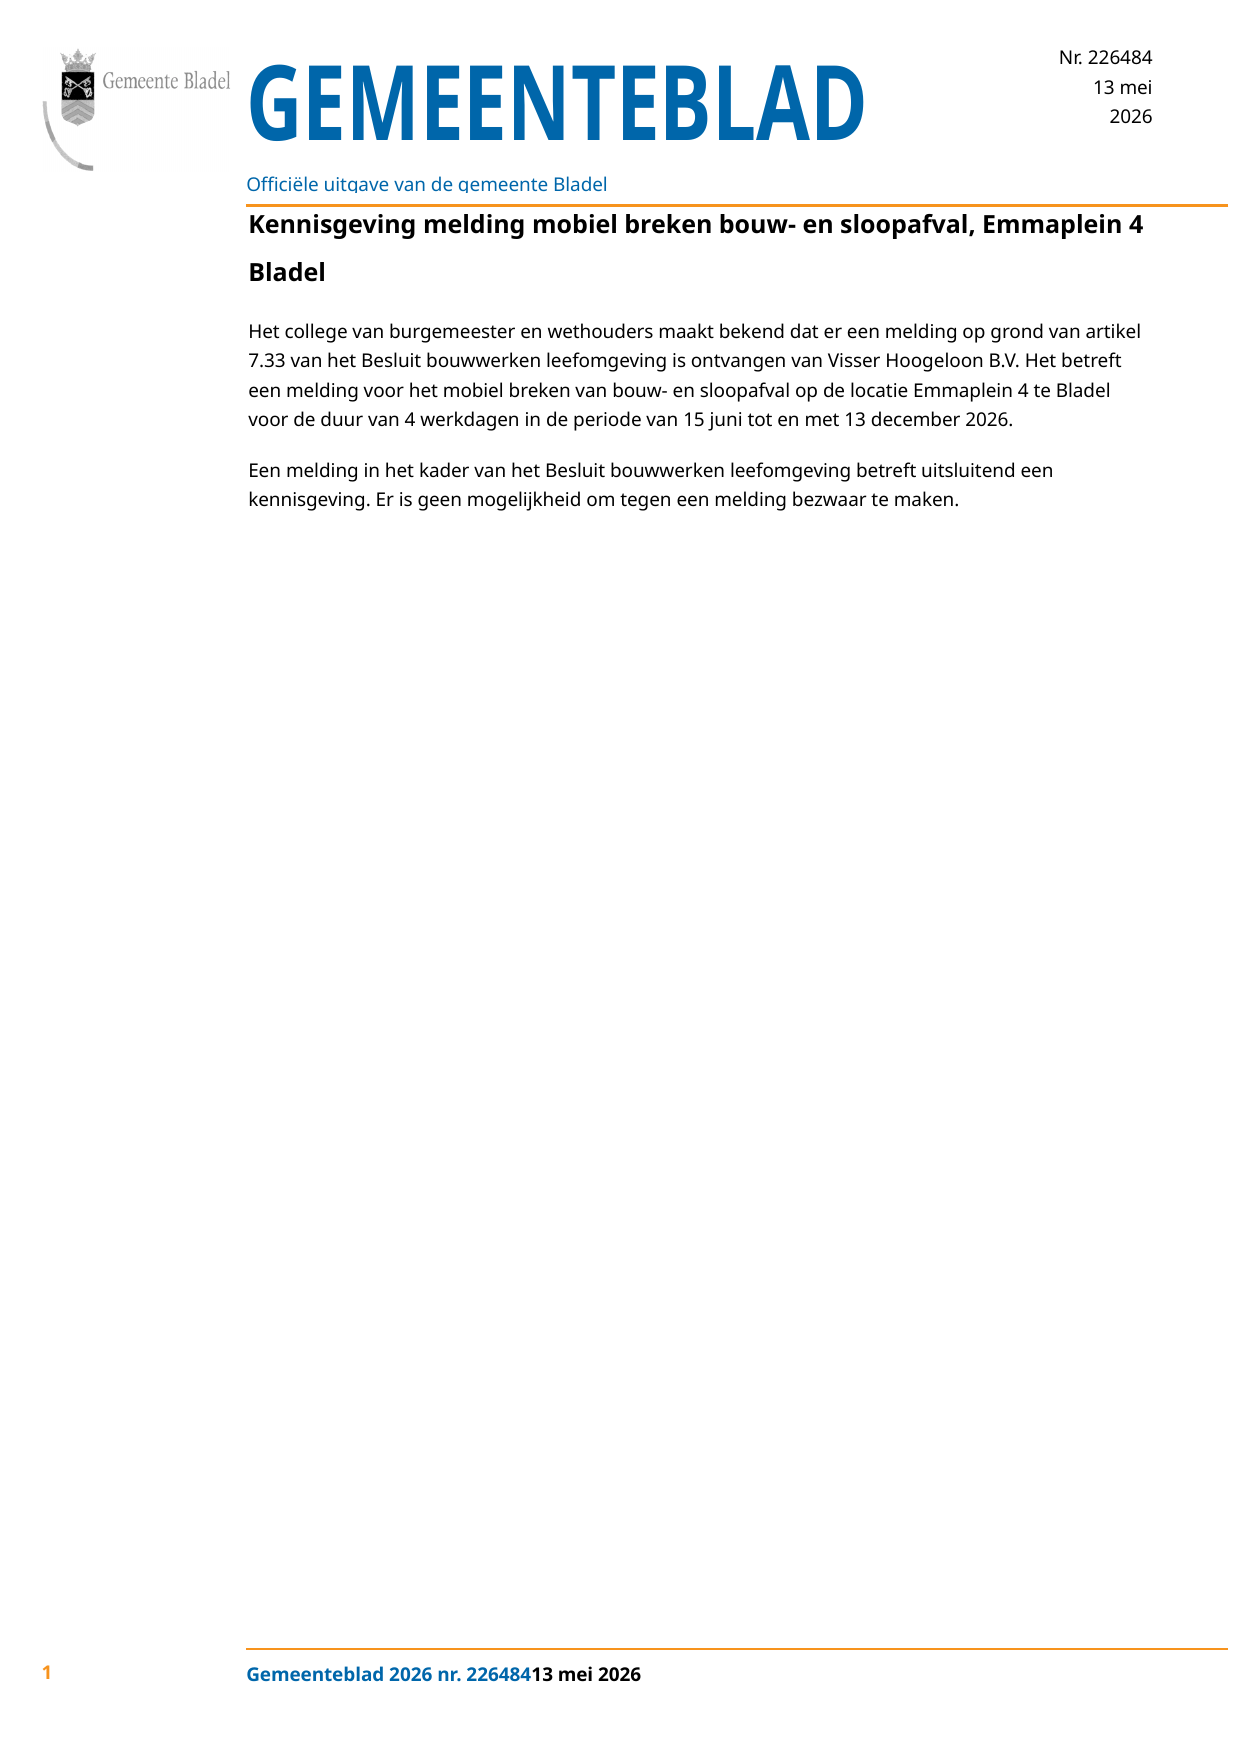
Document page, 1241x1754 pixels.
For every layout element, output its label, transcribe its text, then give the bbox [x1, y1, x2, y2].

picture [41, 47, 231, 172]
text Kennisgeving melding mobiel breken bouw- en sloopafval, Emmaplein 4 Bladel [248, 207, 1152, 288]
text Een melding in het kader van het Besluit bouwwerken leefomgeving betreft uitsluitend een kennisgeving. Er is geen mogelijkheid om tegen een melding bezwaar te maken. [248, 457, 1152, 512]
text Het college van burgemeester en wethouders maakt bekend dat er een melding op grond van artikel 7.33 van het Besluit bouwwerken leefomgeving is ontvangen van Visser Hoogeloon B.V. Het betreft een melding voor het mobiel breken van bouw- en sloopafval op de locatie Emmaplein 4 te Bladel voor de duur van 4 werkdagen in de periode van 15 juni tot en met 13 december 2026. [248, 318, 1152, 432]
